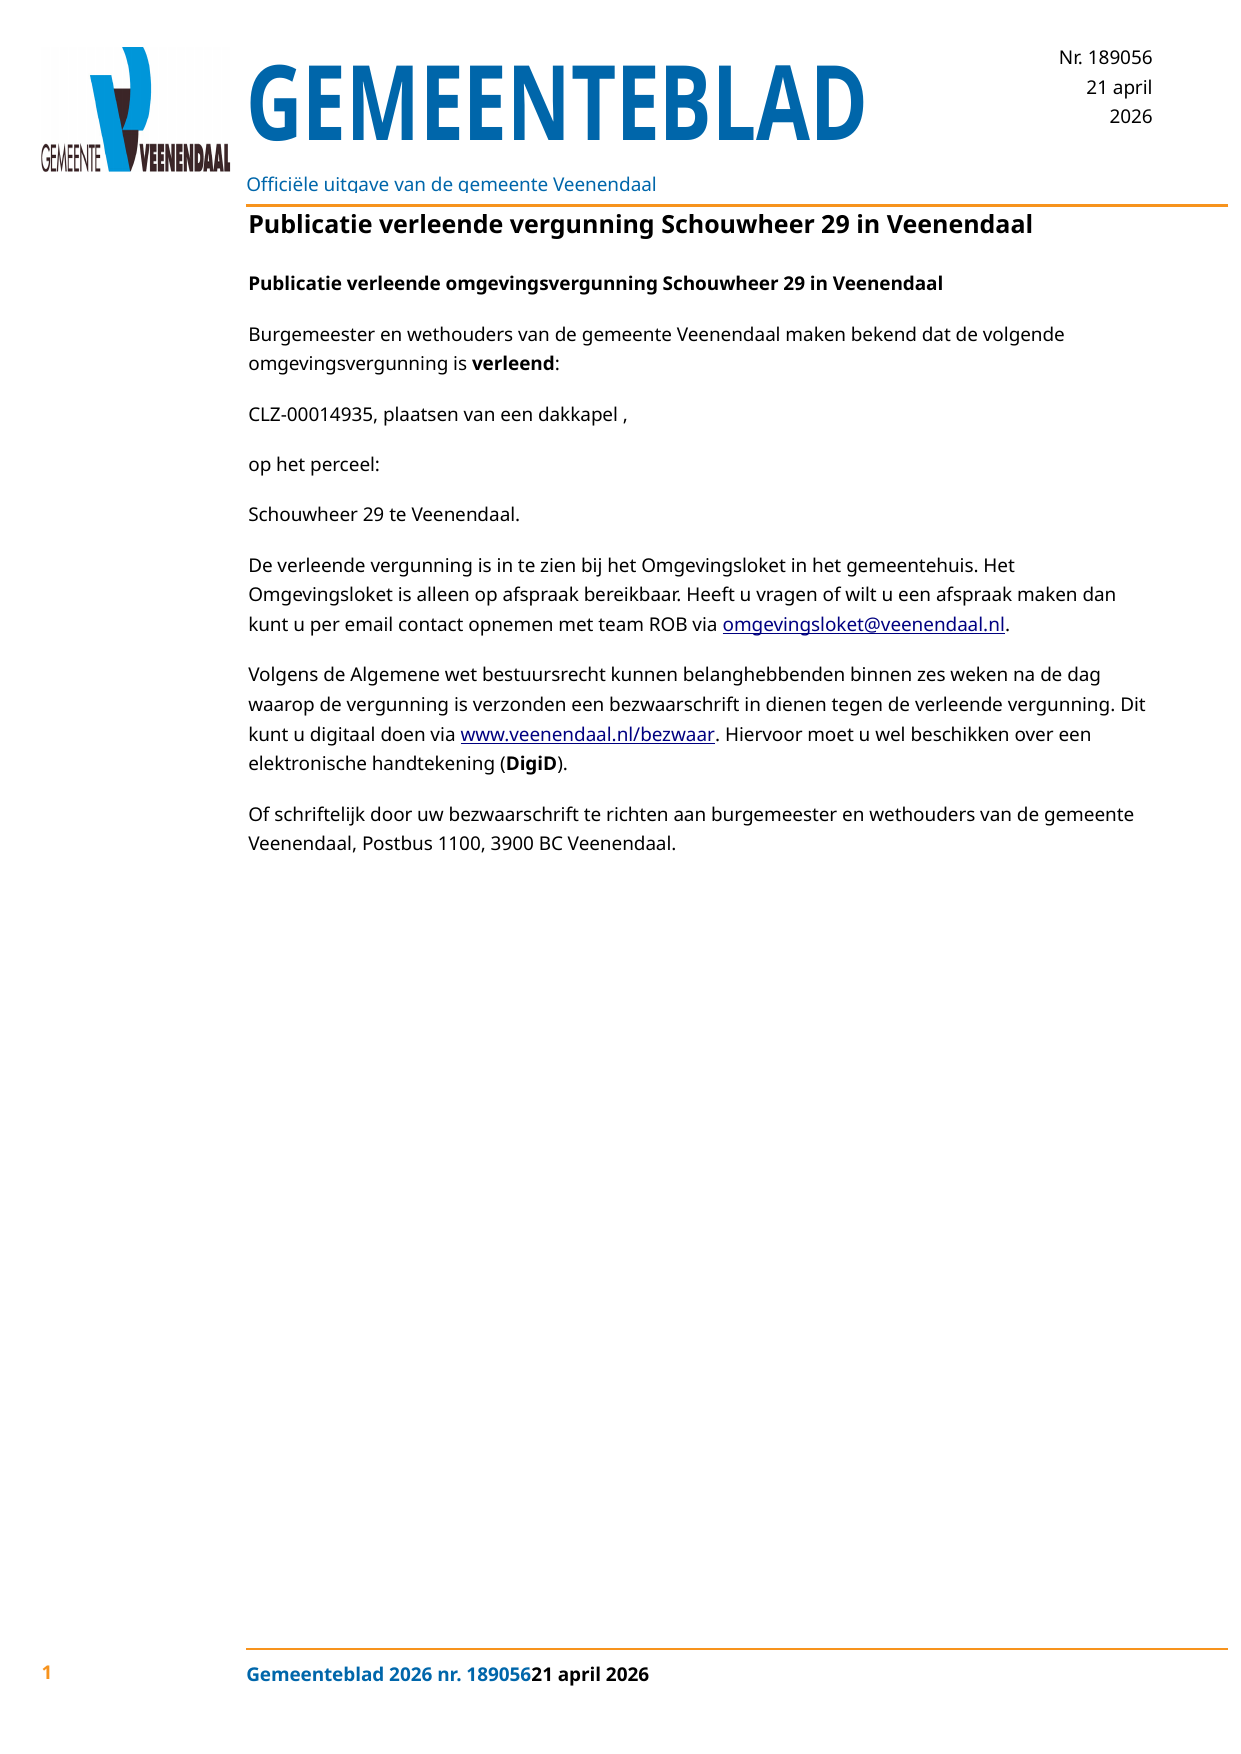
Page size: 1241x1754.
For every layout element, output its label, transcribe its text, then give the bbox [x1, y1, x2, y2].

text Publicatie verleende vergunning Schouwheer 29 in Veenendaal [248, 207, 1152, 241]
picture [41, 47, 130, 172]
text Volgens de Algemene wet bestuursrecht kunnen belanghebbenden binnen zes weken na de dag waarop de vergunning is verzonden een bezwaarschrift in dienen tegen de verleende vergunning. Dit kunt u digitaal doen via www.veenendaal.nl/bezwaar. Hiervoor moet u wel beschikken over een elektronische handtekening (DigiD). [248, 662, 1152, 776]
text Burgemeester en wethouders van de gemeente Veenendaal maken bekend dat de volgende omgevingsvergunning is verleend: [248, 321, 1152, 376]
text Schouwheer 29 te Veenendaal. [248, 502, 1152, 527]
text op het perceel: [248, 451, 1152, 477]
text Publicatie verleende omgevingsvergunning Schouwheer 29 in Veenendaal [248, 270, 1152, 296]
picture [123, 47, 231, 172]
text Of schriftelijk door uw bezwaarschrift te richten aan burgemeester en wethouders van de gemeente Veenendaal, Postbus 1100, 3900 BC Veenendaal. [248, 801, 1152, 856]
text De verleende vergunning is in te zien bij het Omgevingsloket in het gemeentehuis. Het Omgevingsloket is alleen op afspraak bereikbaar. Heeft u vragen of wilt u een afspraak maken dan kunt u per email contact opnemen met team ROB via omgevingsloket@veenendaal.nl. [248, 552, 1152, 637]
text CLZ-00014935, plaatsen van een dakkapel , [248, 401, 1152, 426]
